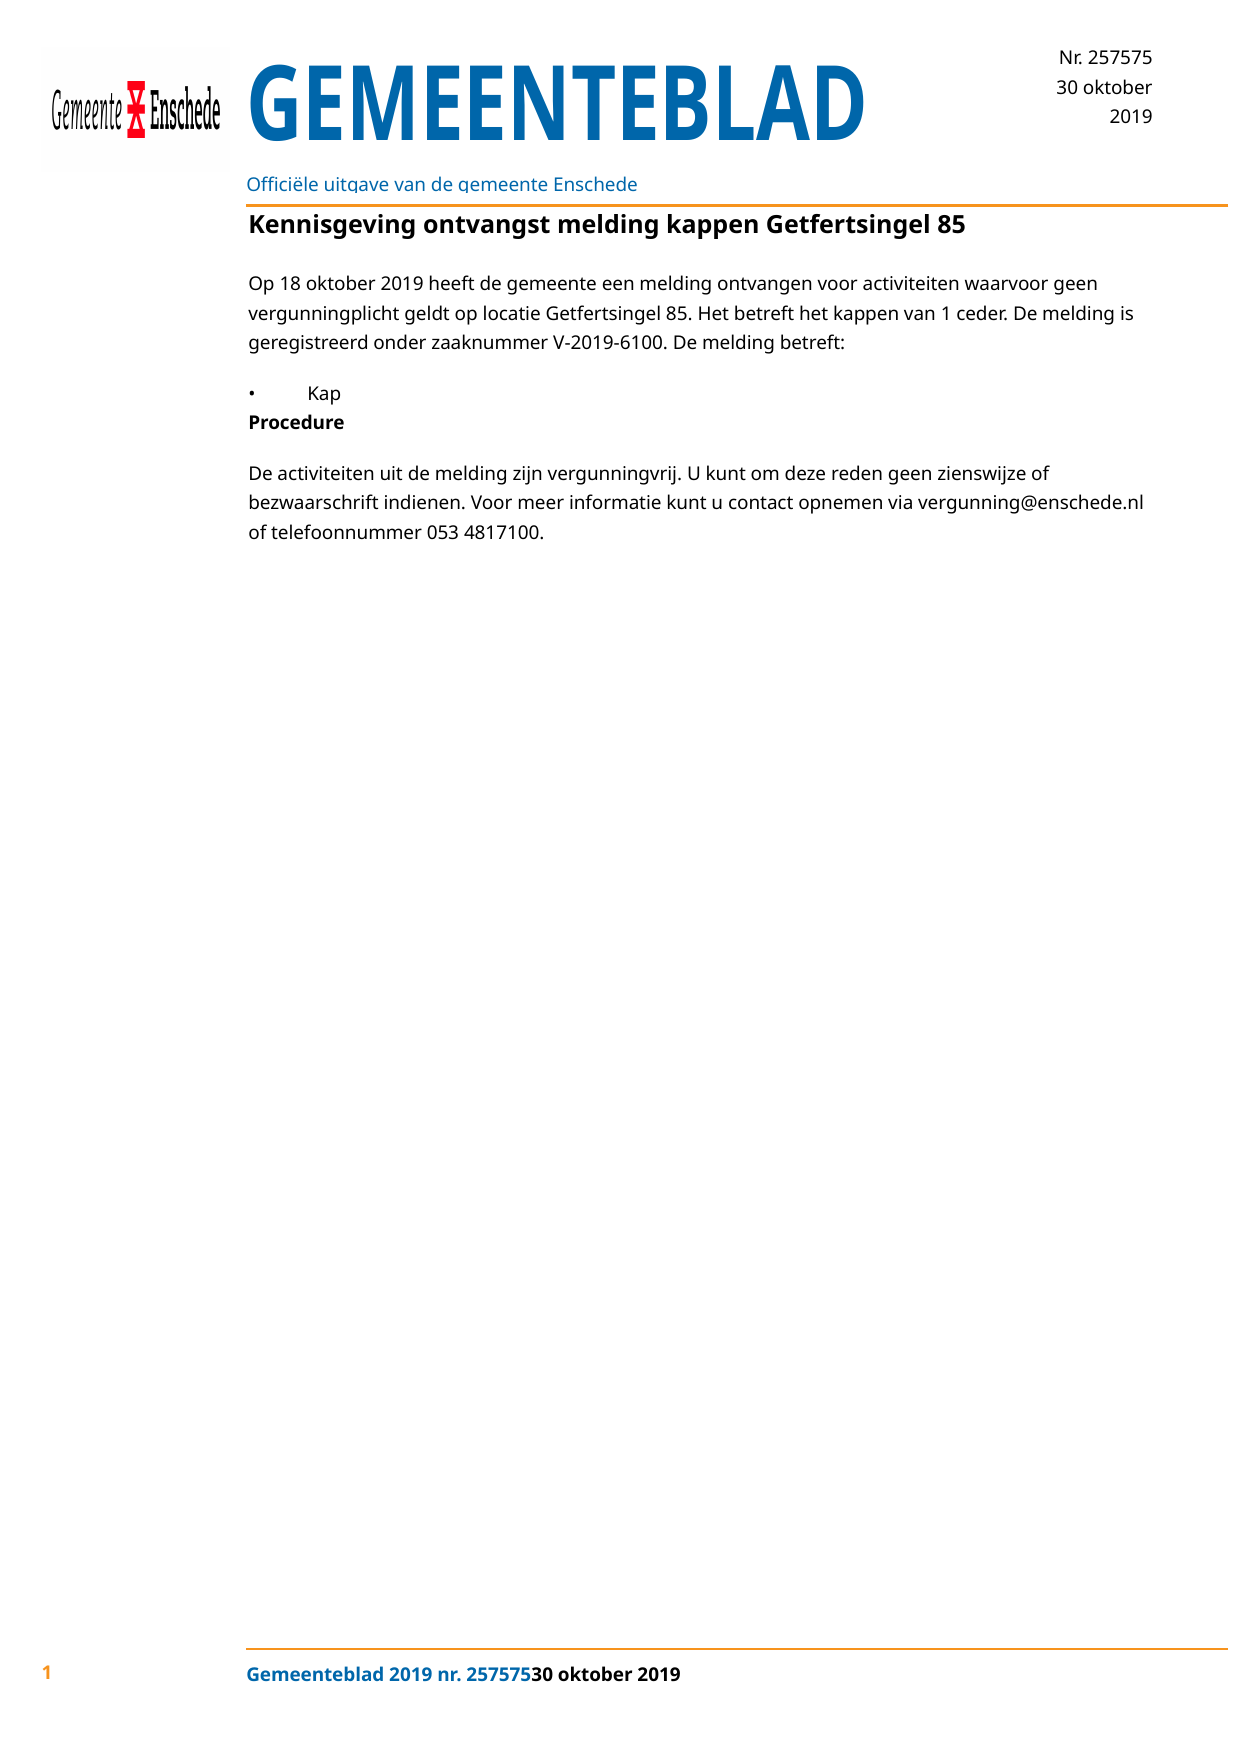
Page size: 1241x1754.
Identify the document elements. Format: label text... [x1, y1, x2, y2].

picture [41, 47, 231, 172]
text Op 18 oktober 2019 heeft de gemeente een melding ontvangen voor activiteiten waarvoor geen vergunningplicht geldt op locatie Getfertsingel 85. Het betreft het kappen van 1 ceder. De melding is geregistreerd onder zaaknummer V-2019-6100. De melding betreft: [248, 270, 1152, 355]
text De activiteiten uit de melding zijn vergunningvrij. U kunt om deze reden geen zienswijze of bezwaarschrift indienen. Voor meer informatie kunt u contact opnemen via vergunning@enschede.nl of telefoonnummer 053 4817100. [248, 460, 1152, 545]
text Kennisgeving ontvangst melding kappen Getfertsingel 85 [248, 207, 1152, 241]
text Procedure [248, 409, 1152, 435]
list Kap [248, 380, 1152, 406]
